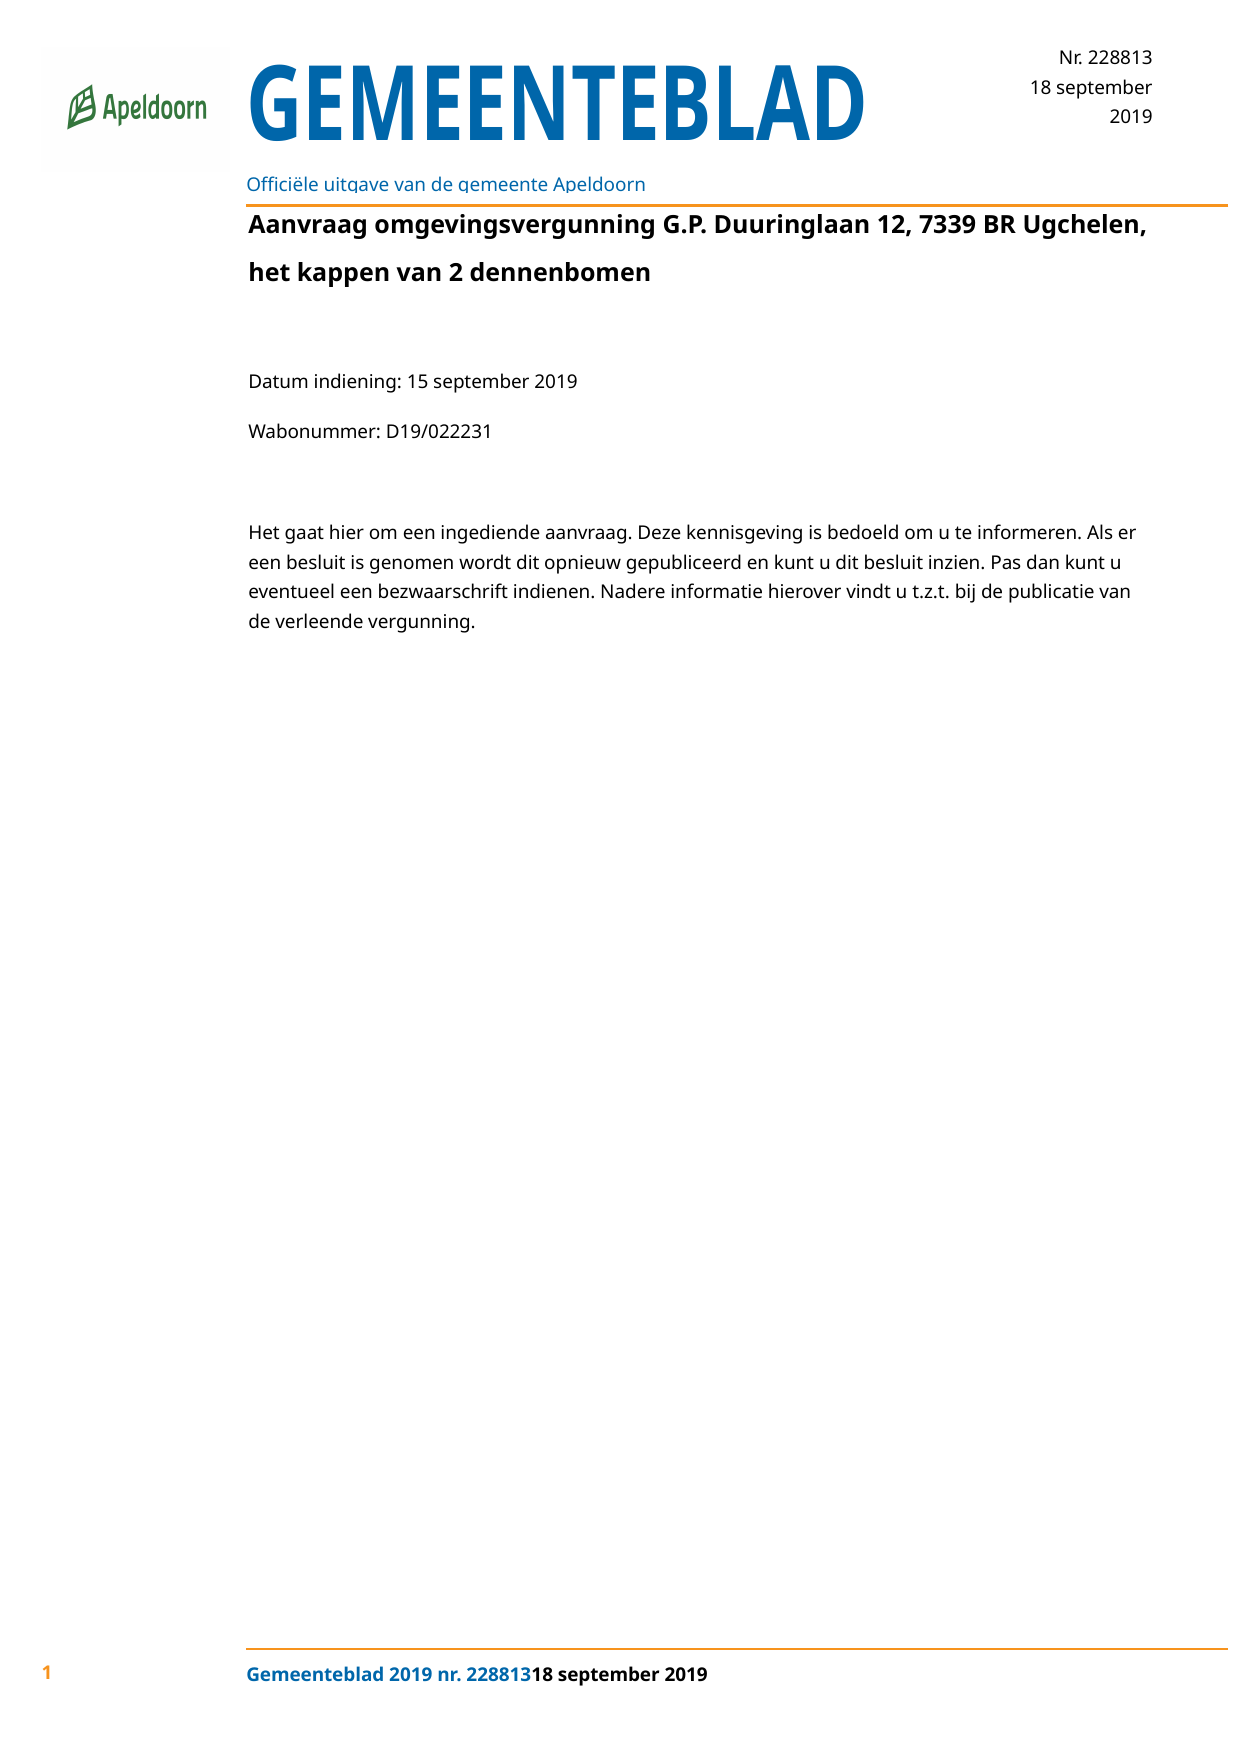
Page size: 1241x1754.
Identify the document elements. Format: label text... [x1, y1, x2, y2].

text Aanvraag omgevingsvergunning G.P. Duuringlaan 12, 7339 BR Ugchelen, het kappen van 2 dennenbomen [248, 207, 1152, 288]
text Wabonummer: D19/022231 [248, 419, 1152, 444]
text Het gaat hier om een ingediende aanvraag. Deze kennisgeving is bedoeld om u te informeren. Als er een besluit is genomen wordt dit opnieuw gepubliceerd en kunt u dit besluit inzien. Pas dan kunt u eventueel een bezwaarschrift indienen. Nadere informatie hierover vindt u t.z.t. bij de publicatie van de verleende vergunning. [248, 519, 1152, 634]
picture [41, 47, 231, 172]
text Datum indiening: 15 september 2019 [248, 368, 1152, 394]
